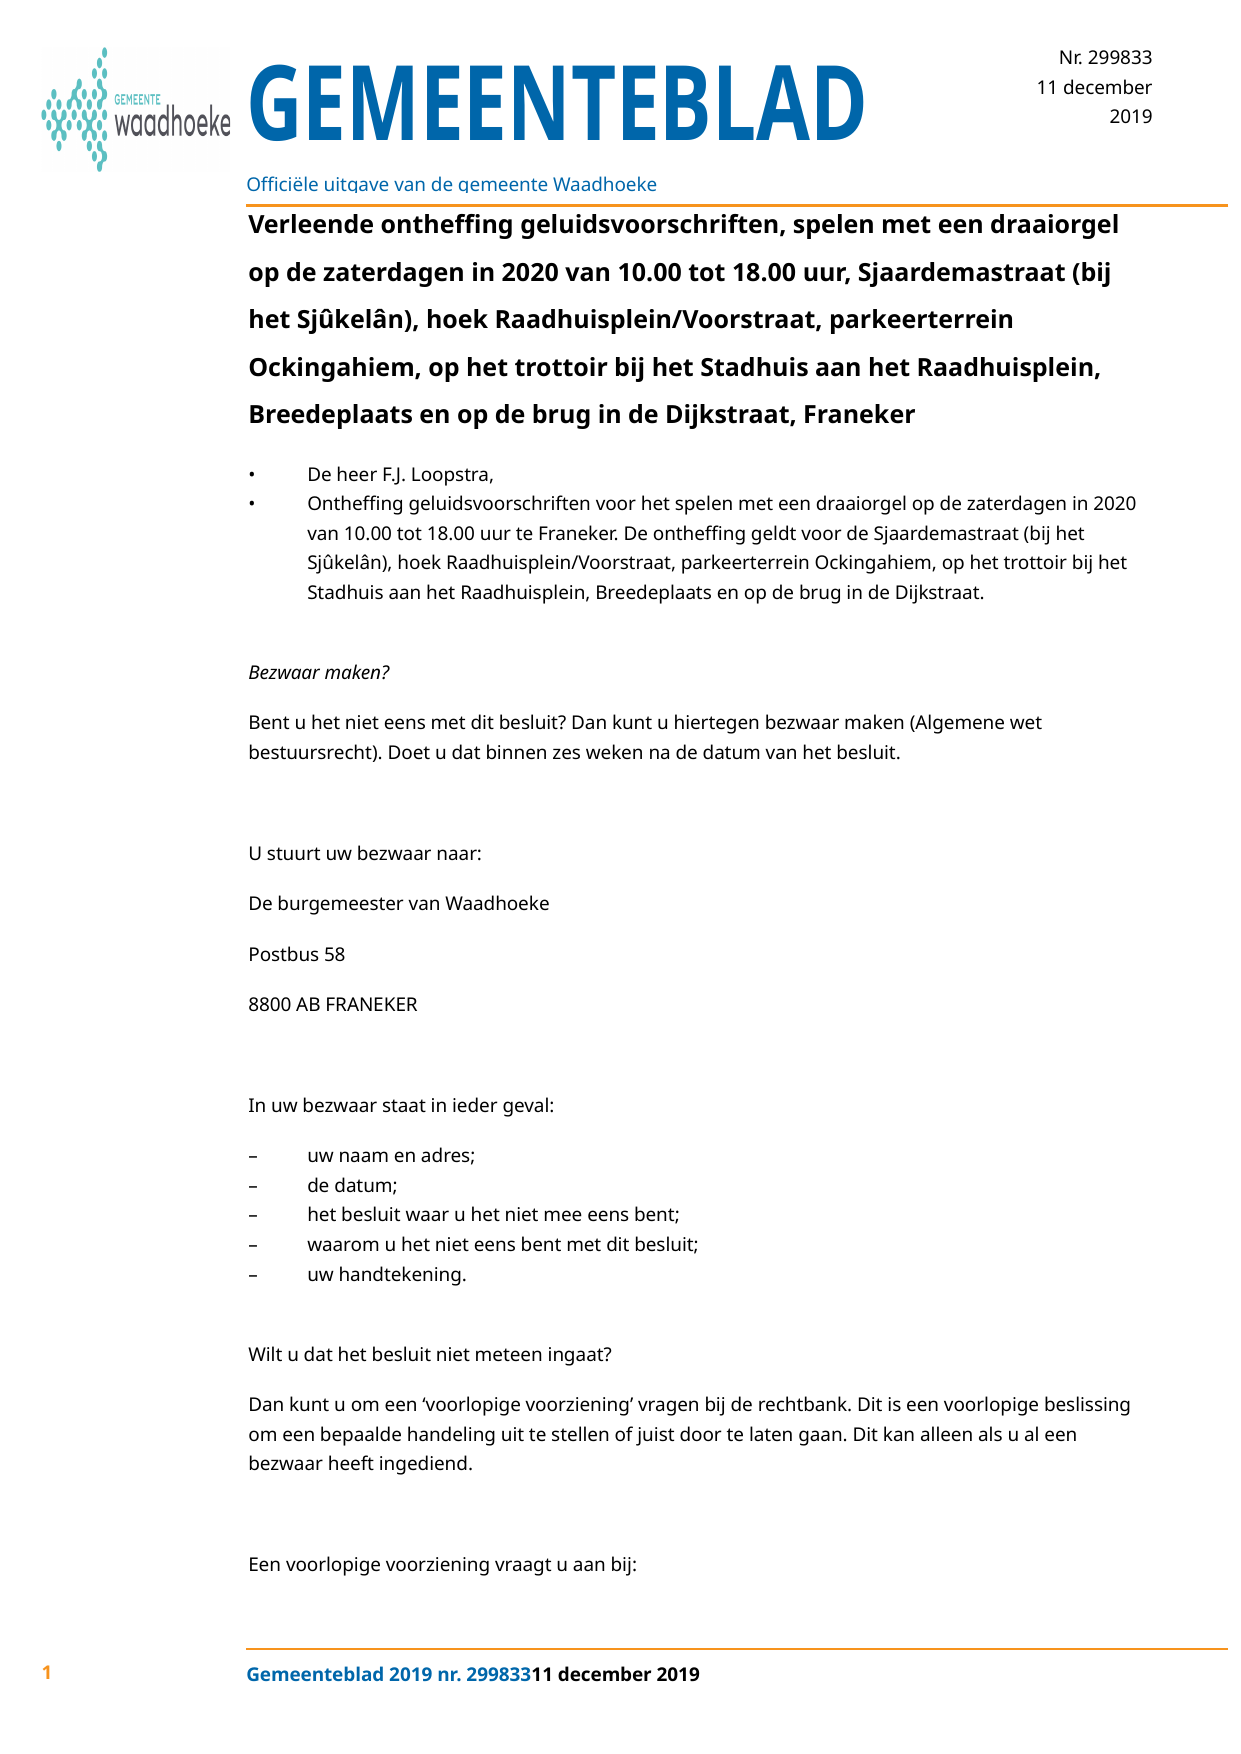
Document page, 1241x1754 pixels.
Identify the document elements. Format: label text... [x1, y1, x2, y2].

text 8800 AB FRANEKER [248, 991, 1152, 1017]
text In uw bezwaar staat in ieder geval: [248, 1092, 1152, 1118]
text Bent u het niet eens met dit besluit? Dan kunt u hiertegen bezwaar maken (Algemene wet bestuursrecht). Doet u dat binnen zes weken na de datum van het besluit. [248, 709, 1152, 765]
list uw naam en adres; [248, 1142, 1152, 1168]
text Dan kunt u om een ‘voorlopige voorziening’ vragen bij de rechtbank. Dit is een voorlopige beslissing om een bepaalde handeling uit te stellen of juist door te laten gaan. Dit kan alleen als u al een bezwaar heeft ingediend. [248, 1391, 1152, 1476]
list het besluit waar u het niet mee eens bent; [248, 1202, 1152, 1227]
text Bezwaar maken? [248, 659, 1152, 685]
text Wilt u dat het besluit niet meteen ingaat? [248, 1341, 1152, 1366]
text Een voorlopige voorziening vraagt u aan bij: [248, 1551, 1152, 1577]
text Postbus 58 [248, 941, 1152, 966]
text U stuurt uw bezwaar naar: [248, 840, 1152, 866]
text Verleende ontheffing geluidsvoorschriften, spelen met een draaiorgel op de zaterdagen in 2020 van 10.00 tot 18.00 uur, Sjaardemastraat (bij het Sjûkelân), hoek Raadhuisplein/Voorstraat, parkeerterrein Ockingahiem, op het trottoir bij het Stadhuis aan het Raadhuisplein, Breedeplaats en op de brug in de Dijkstraat, Franeker [248, 207, 1152, 431]
list De heer F.J. Loopstra, [248, 461, 1152, 486]
list waarom u het niet eens bent met dit besluit; [248, 1231, 1152, 1257]
list Ontheffing geluidsvoorschriften voor het spelen met een draaiorgel op de zaterdagen in 2020 van 10.00 tot 18.00 uur te Franeker. De ontheffing geldt voor de Sjaardemastraat (bij het Sjûkelân), hoek Raadhuisplein/Voorstraat, parkeerterrein Ockingahiem, op het trottoir bij het Stadhuis aan het Raadhuisplein, Breedeplaats en op de brug in de Dijkstraat. [248, 490, 1152, 605]
picture [41, 47, 231, 172]
list uw handtekening. [248, 1261, 1152, 1286]
list de datum; [248, 1172, 1152, 1198]
text De burgemeester van Waadhoeke [248, 890, 1152, 916]
